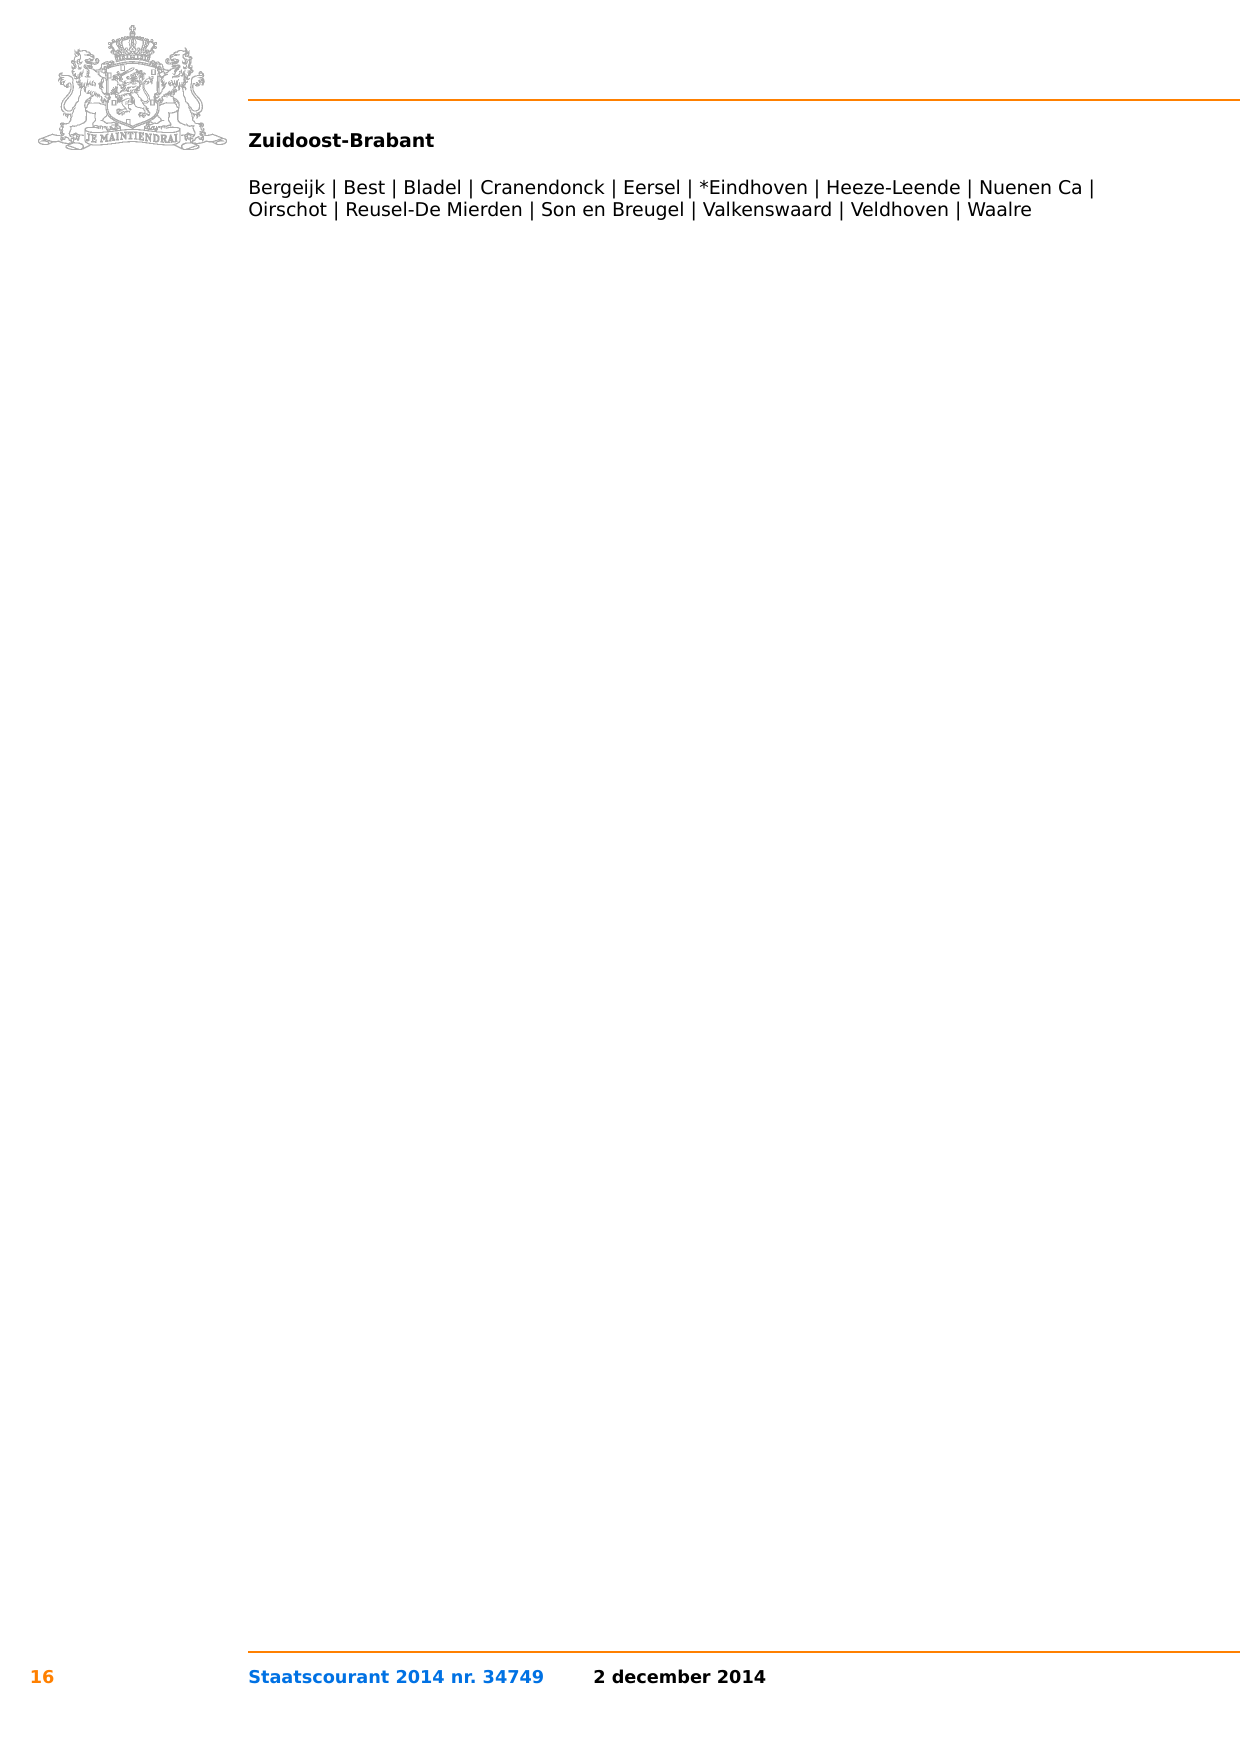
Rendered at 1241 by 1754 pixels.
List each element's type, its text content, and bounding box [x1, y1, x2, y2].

subtitle Zuidoost-Brabant [248, 130, 1163, 152]
picture [38, 25, 227, 150]
text Bergeijk | Best | Bladel | Cranendonck | Eersel | *Eindhoven | Heeze-Leende | Nuenen Ca | Oirschot | Reusel-De Mierden | Son en Breugel | Valkenswaard | Veldhoven | Waalre [248, 177, 1163, 221]
